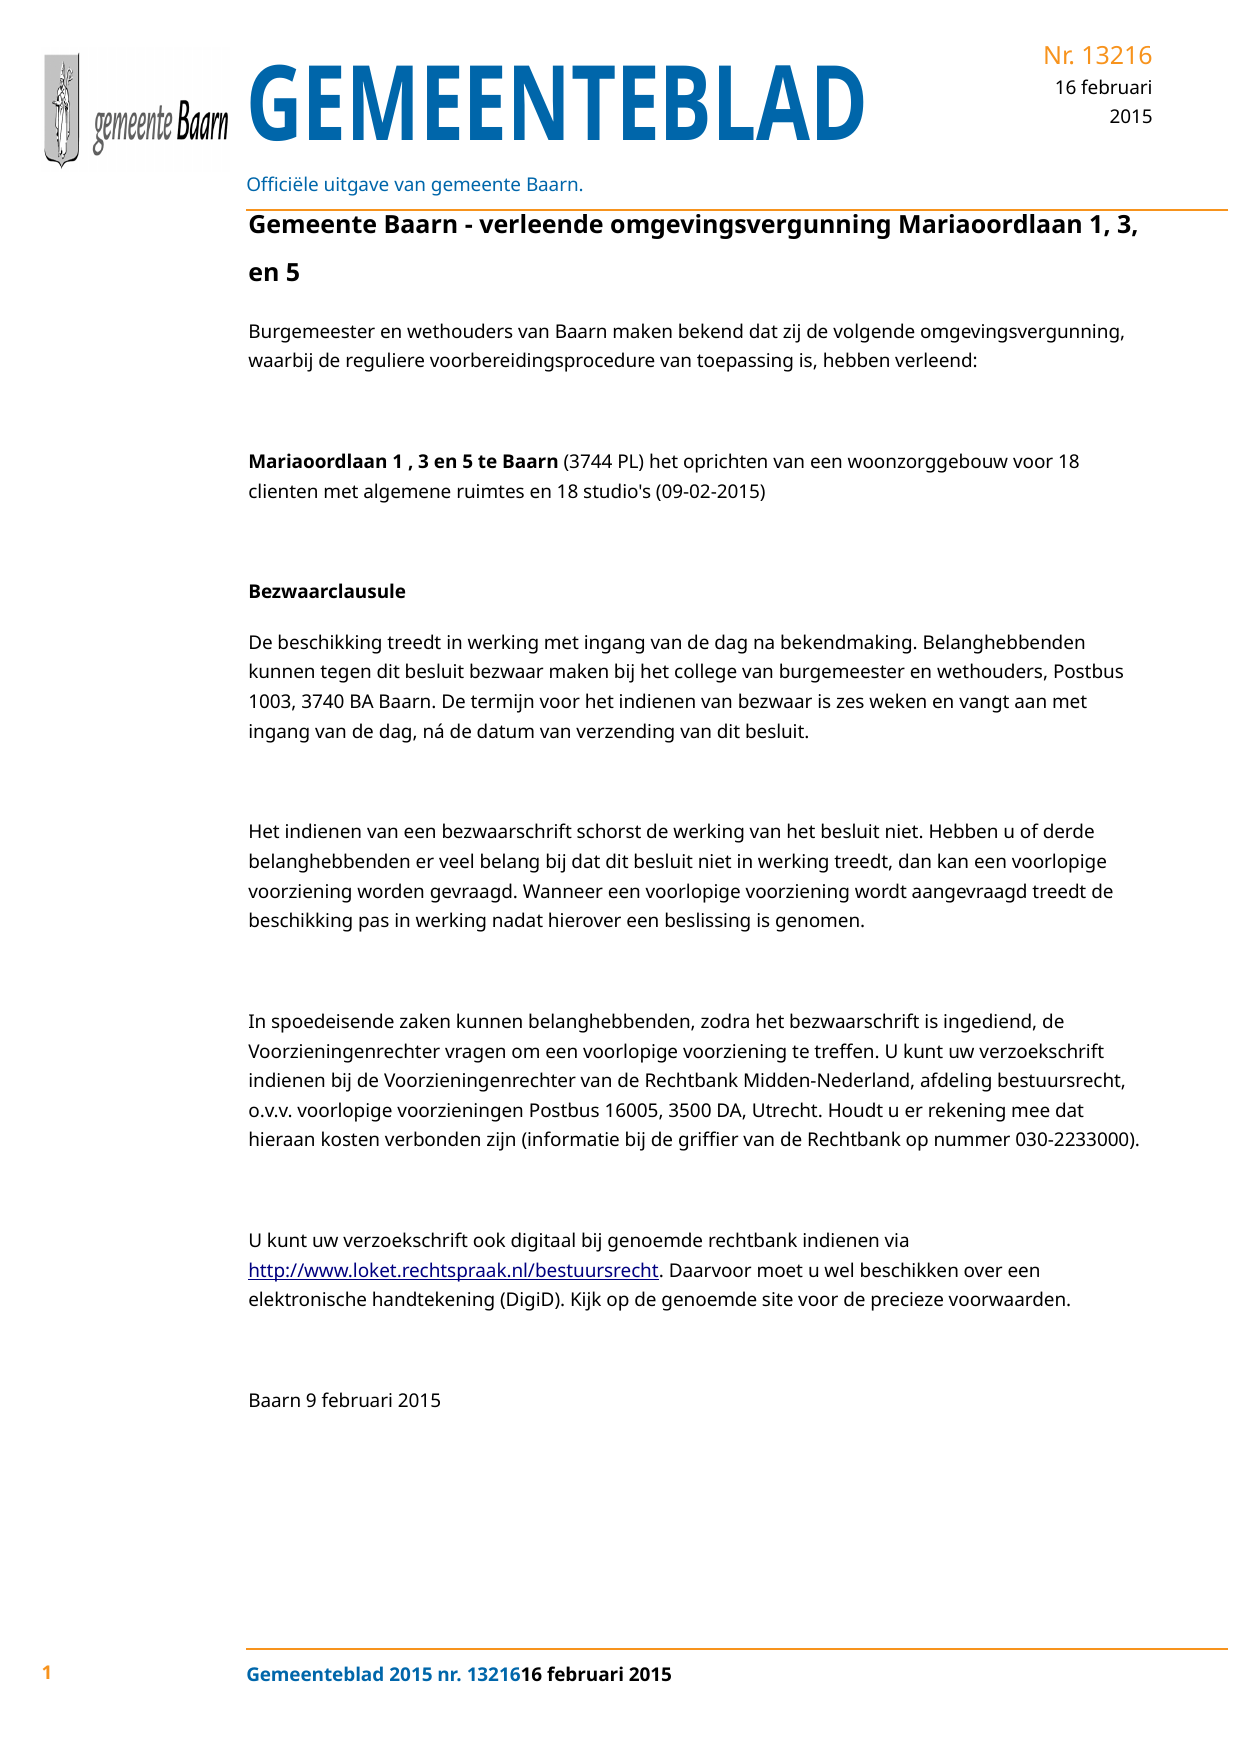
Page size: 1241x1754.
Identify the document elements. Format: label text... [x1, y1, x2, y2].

text In spoedeisende zaken kunnen belanghebbenden, zodra het bezwaarschrift is ingediend, de Voorzieningenrechter vragen om een voorlopige voorziening te treffen. U kunt uw verzoekschrift indienen bij de Voorzieningenrechter van de Rechtbank Midden-Nederland, afdeling bestuursrecht, o.v.v. voorlopige voorzieningen Postbus 16005, 3500 DA, Utrecht. Houdt u er rekening mee dat hieraan kosten verbonden zijn (informatie bij de griffier van de Rechtbank op nummer 030-2233000). [248, 1008, 1152, 1152]
text Burgemeester en wethouders van Baarn maken bekend dat zij de volgende omgevingsvergunning, waarbij de reguliere voorbereidingsprocedure van toepassing is, hebben verleend: [248, 318, 1152, 373]
text Bezwaarclausule [248, 579, 1152, 604]
picture [41, 47, 231, 172]
text Gemeente Baarn - verleende omgevingsvergunning Mariaoordlaan 1, 3, en 5 [248, 211, 1152, 288]
text De beschikking treedt in werking met ingang van de dag na bekendmaking. Belanghebbenden kunnen tegen dit besluit bezwaar maken bij het college van burgemeester en wethouders, Postbus 1003, 3740 BA Baarn. De termijn voor het indienen van bezwaar is zes weken en vangt aan met ingang van de dag, ná de datum van verzending van dit besluit. [248, 629, 1152, 744]
text U kunt uw verzoekschrift ook digitaal bij genoemde rechtbank indienen via http://www.loket.rechtspraak.nl/bestuursrecht. Daarvoor moet u wel beschikken over een elektronische handtekening (DigiD). Kijk op de genoemde site voor de precieze voorwaarden. [248, 1227, 1152, 1312]
text Baarn 9 februari 2015 [248, 1387, 1152, 1413]
text Het indienen van een bezwaarschrift schorst de werking van het besluit niet. Hebben u of derde belanghebbenden er veel belang bij dat dit besluit niet in werking treedt, dan kan een voorlopige voorziening worden gevraagd. Wanneer een voorlopige voorziening wordt aangevraagd treedt de beschikking pas in werking nadat hierover een beslissing is genomen. [248, 819, 1152, 933]
text Mariaoordlaan 1 , 3 en 5 te Baarn (3744 PL) het oprichten van een woonzorggebouw voor 18 clienten met algemene ruimtes en 18 studio's (09-02-2015) [248, 448, 1152, 504]
